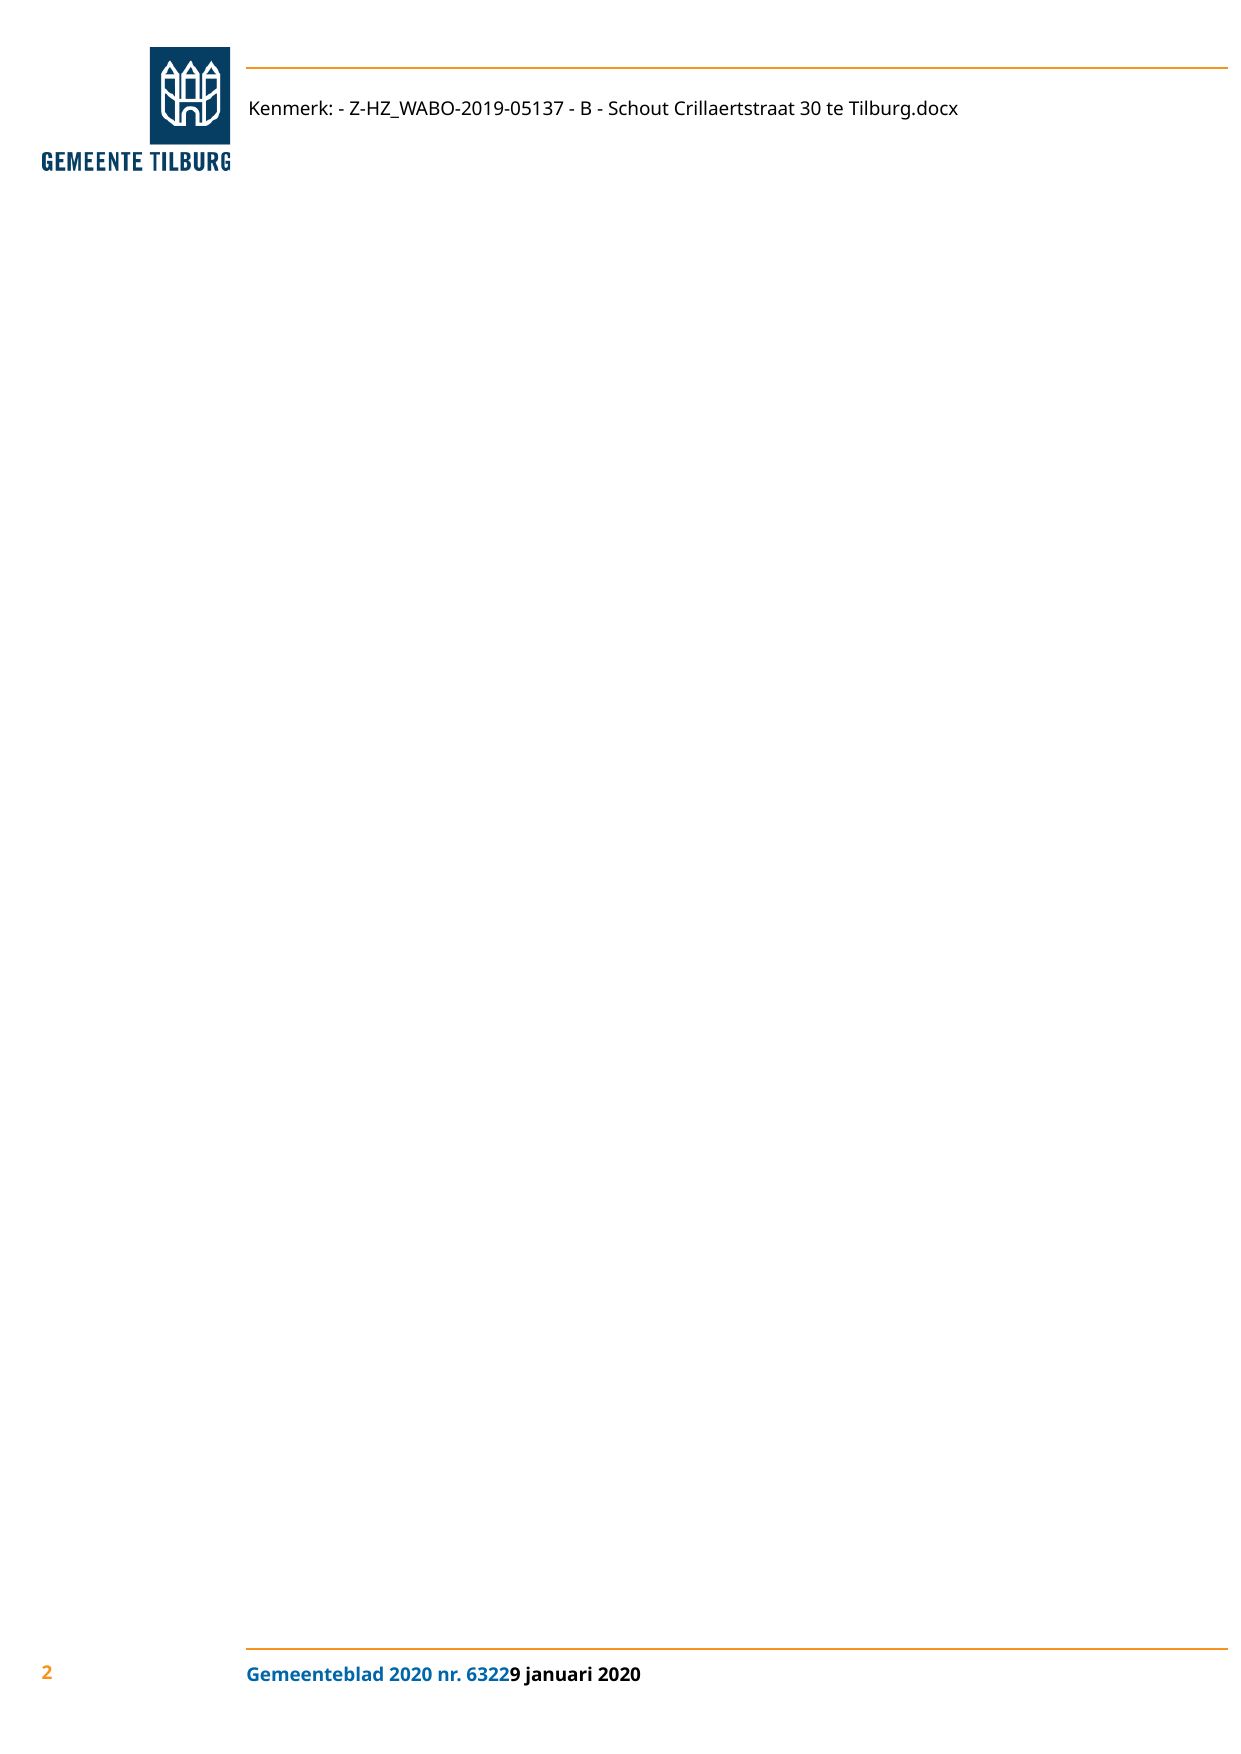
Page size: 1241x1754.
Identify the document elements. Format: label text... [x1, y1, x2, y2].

text Kenmerk: - Z-HZ_WABO-2019-05137 - B - Schout Crillaertstraat 30 te Tilburg.docx [248, 95, 1152, 121]
picture [41, 47, 231, 172]
